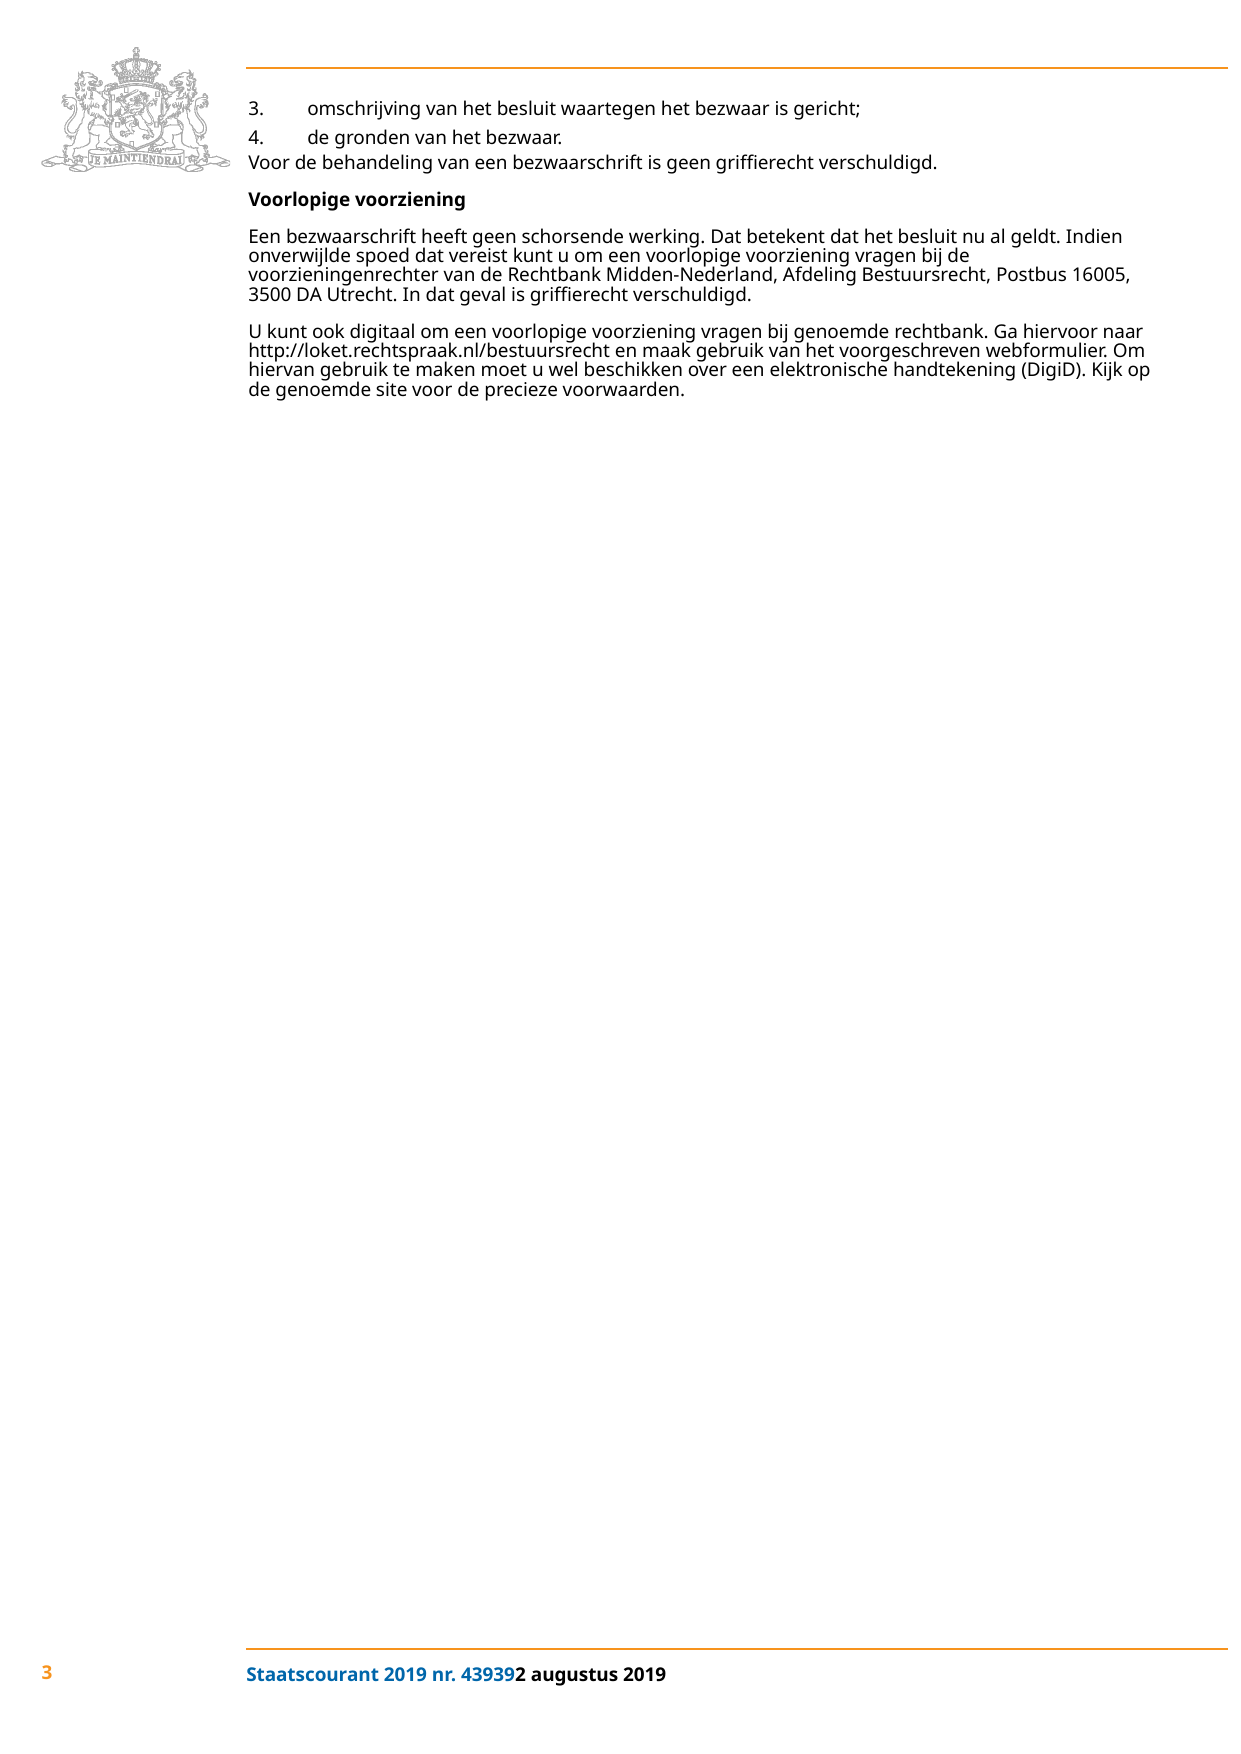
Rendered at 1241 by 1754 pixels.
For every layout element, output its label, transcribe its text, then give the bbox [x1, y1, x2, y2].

list omschrijving van het besluit waartegen het bezwaar is gericht; [248, 95, 1152, 121]
text Voorlopige voorziening [248, 191, 1152, 210]
picture [41, 47, 231, 172]
text Voor de behandeling van een bezwaarschrift is geen griffierecht verschuldigd. [248, 154, 1152, 173]
list de gronden van het bezwaar. [248, 124, 1152, 150]
text Een bezwaarschrift heeft geen schorsende werking. Dat betekent dat het besluit nu al geldt. Indien onverwijlde spoed dat vereist kunt u om een voorlopige voorziening vragen bij de voorzieningenrechter van de Rechtbank Midden-Nederland, Afdeling Bestuursrecht, Postbus 16005, 3500 DA Utrecht. In dat geval is griffierecht verschuldigd. [248, 228, 1152, 305]
text U kunt ook digitaal om een voorlopige voorziening vragen bij genoemde rechtbank. Ga hiervoor naar http://loket.rechtspraak.nl/bestuursrecht en maak gebruik van het voorgeschreven webformulier. Om hiervan gebruik te maken moet u wel beschikken over een elektronische handtekening (DigiD). Kijk op de genoemde site voor de precieze voorwaarden. [248, 323, 1152, 400]
